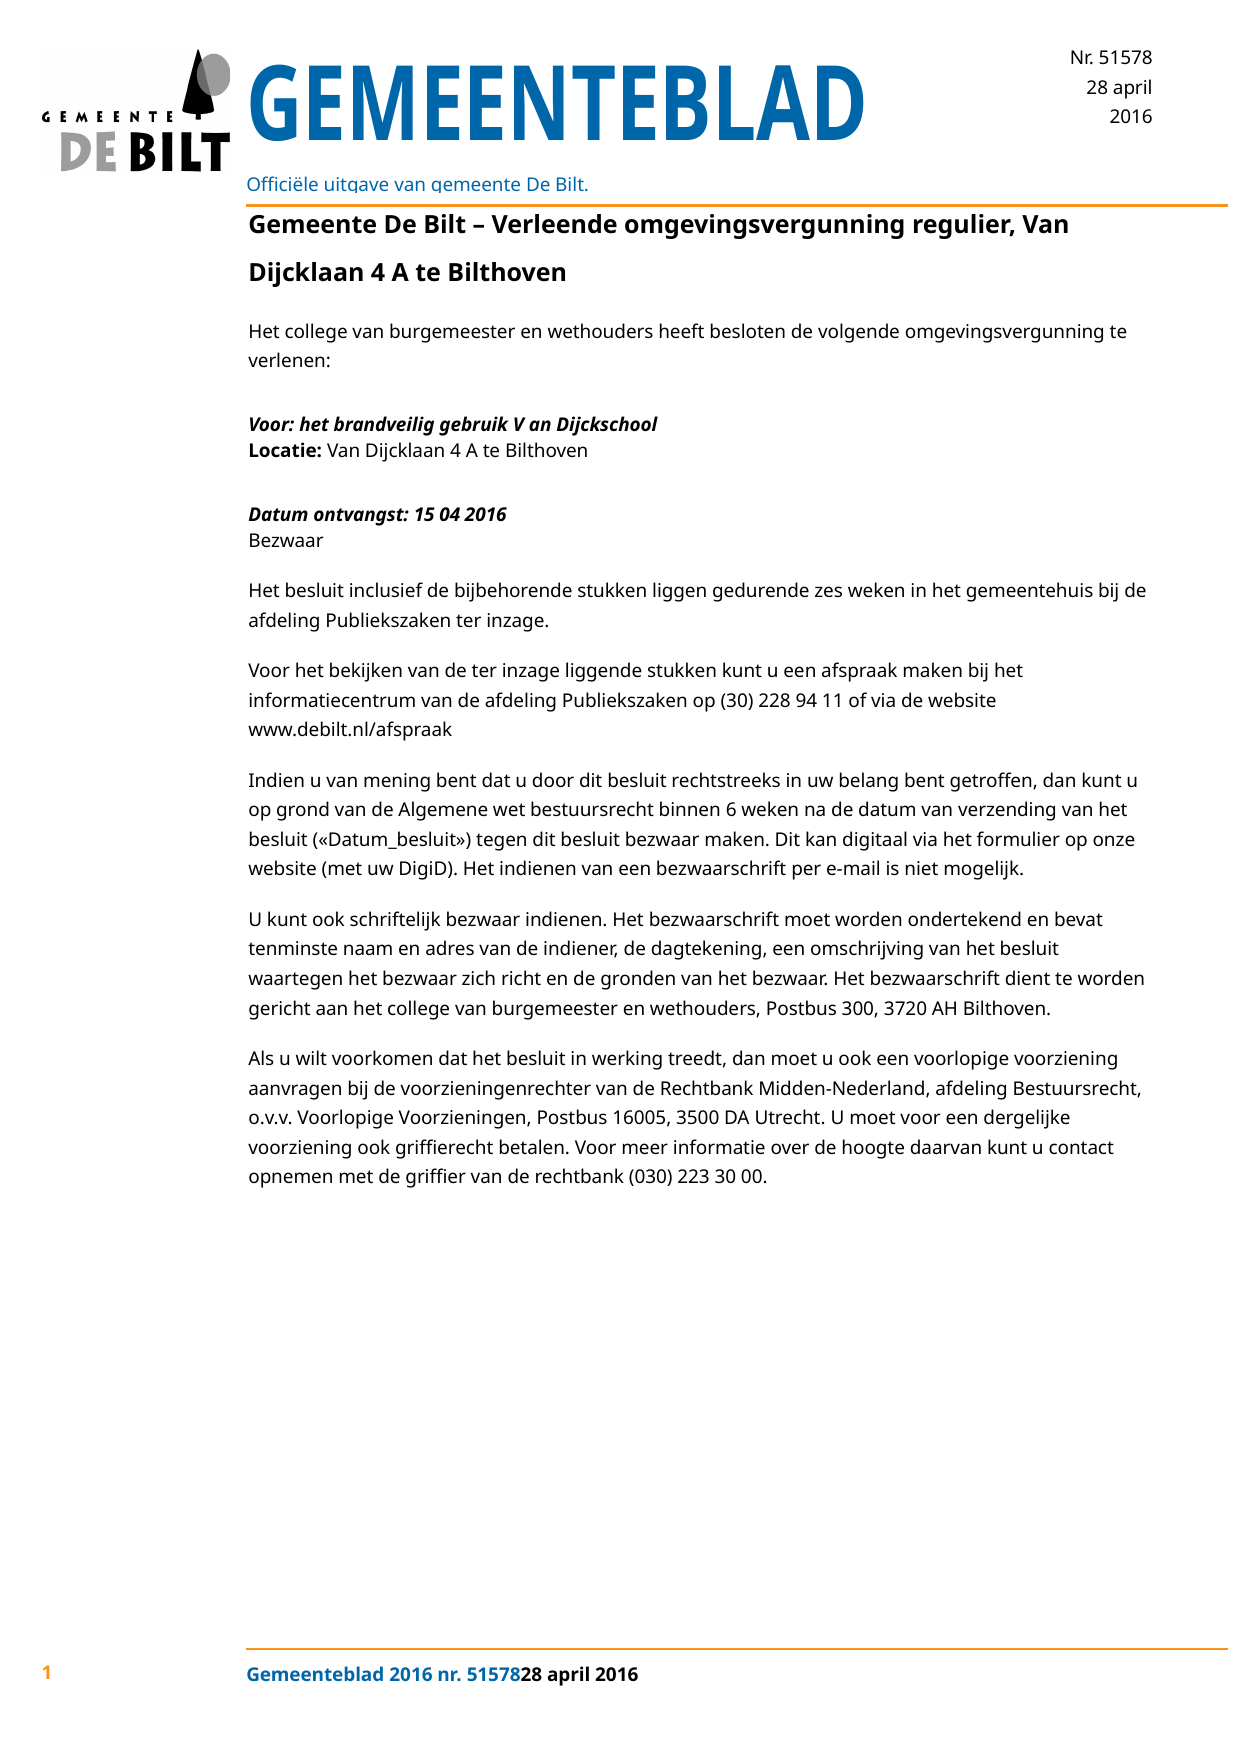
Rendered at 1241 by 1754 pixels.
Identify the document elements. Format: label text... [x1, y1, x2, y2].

picture [41, 47, 231, 172]
text Bezwaar [248, 527, 1152, 553]
text Voor het bekijken van de ter inzage liggende stukken kunt u een afspraak maken bij het informatiecentrum van de afdeling Publiekszaken op (30) 228 94 11 of via de website www.debilt.nl/afspraak [248, 657, 1152, 742]
text Het college van burgemeester en wethouders heeft besloten de volgende omgevingsvergunning te verlenen: [248, 318, 1152, 373]
text Voor: het brandveilig gebruik V an Dijckschool [248, 411, 1152, 437]
text Gemeente De Bilt – Verleende omgevingsvergunning regulier, Van Dijcklaan 4 A te Bilthoven [248, 207, 1152, 288]
text Datum ontvangst: 15 04 2016 [248, 501, 1152, 527]
text Het besluit inclusief de bijbehorende stukken liggen gedurende zes weken in het gemeentehuis bij de afdeling Publiekszaken ter inzage. [248, 577, 1152, 633]
text U kunt ook schriftelijk bezwaar indienen. Het bezwaarschrift moet worden ondertekend en bevat tenminste naam en adres van de indiener, de dagtekening, een omschrijving van het besluit waartegen het bezwaar zich richt en de gronden van het bezwaar. Het bezwaarschrift dient te worden gericht aan het college van burgemeester en wethouders, Postbus 300, 3720 AH Bilthoven. [248, 906, 1152, 1021]
text Indien u van mening bent dat u door dit besluit rechtstreeks in uw belang bent getroffen, dan kunt u op grond van de Algemene wet bestuursrecht binnen 6 weken na de datum van verzending van het besluit («Datum_besluit») tegen dit besluit bezwaar maken. Dit kan digitaal via het formulier op onze website (met uw DigiD). Het indienen van een bezwaarschrift per e-mail is niet mogelijk. [248, 767, 1152, 881]
text Locatie: Van Dijcklaan 4 A te Bilthoven [248, 437, 1152, 463]
text Als u wilt voorkomen dat het besluit in werking treedt, dan moet u ook een voorlopige voorziening aanvragen bij de voorzieningenrechter van de Rechtbank Midden-Nederland, afdeling Bestuursrecht, o.v.v. Voorlopige Voorzieningen, Postbus 16005, 3500 DA Utrecht. U moet voor een dergelijke voorziening ook griffierecht betalen. Voor meer informatie over de hoogte daarvan kunt u contact opnemen met de griffier van de rechtbank (030) 223 30 00. [248, 1045, 1152, 1189]
